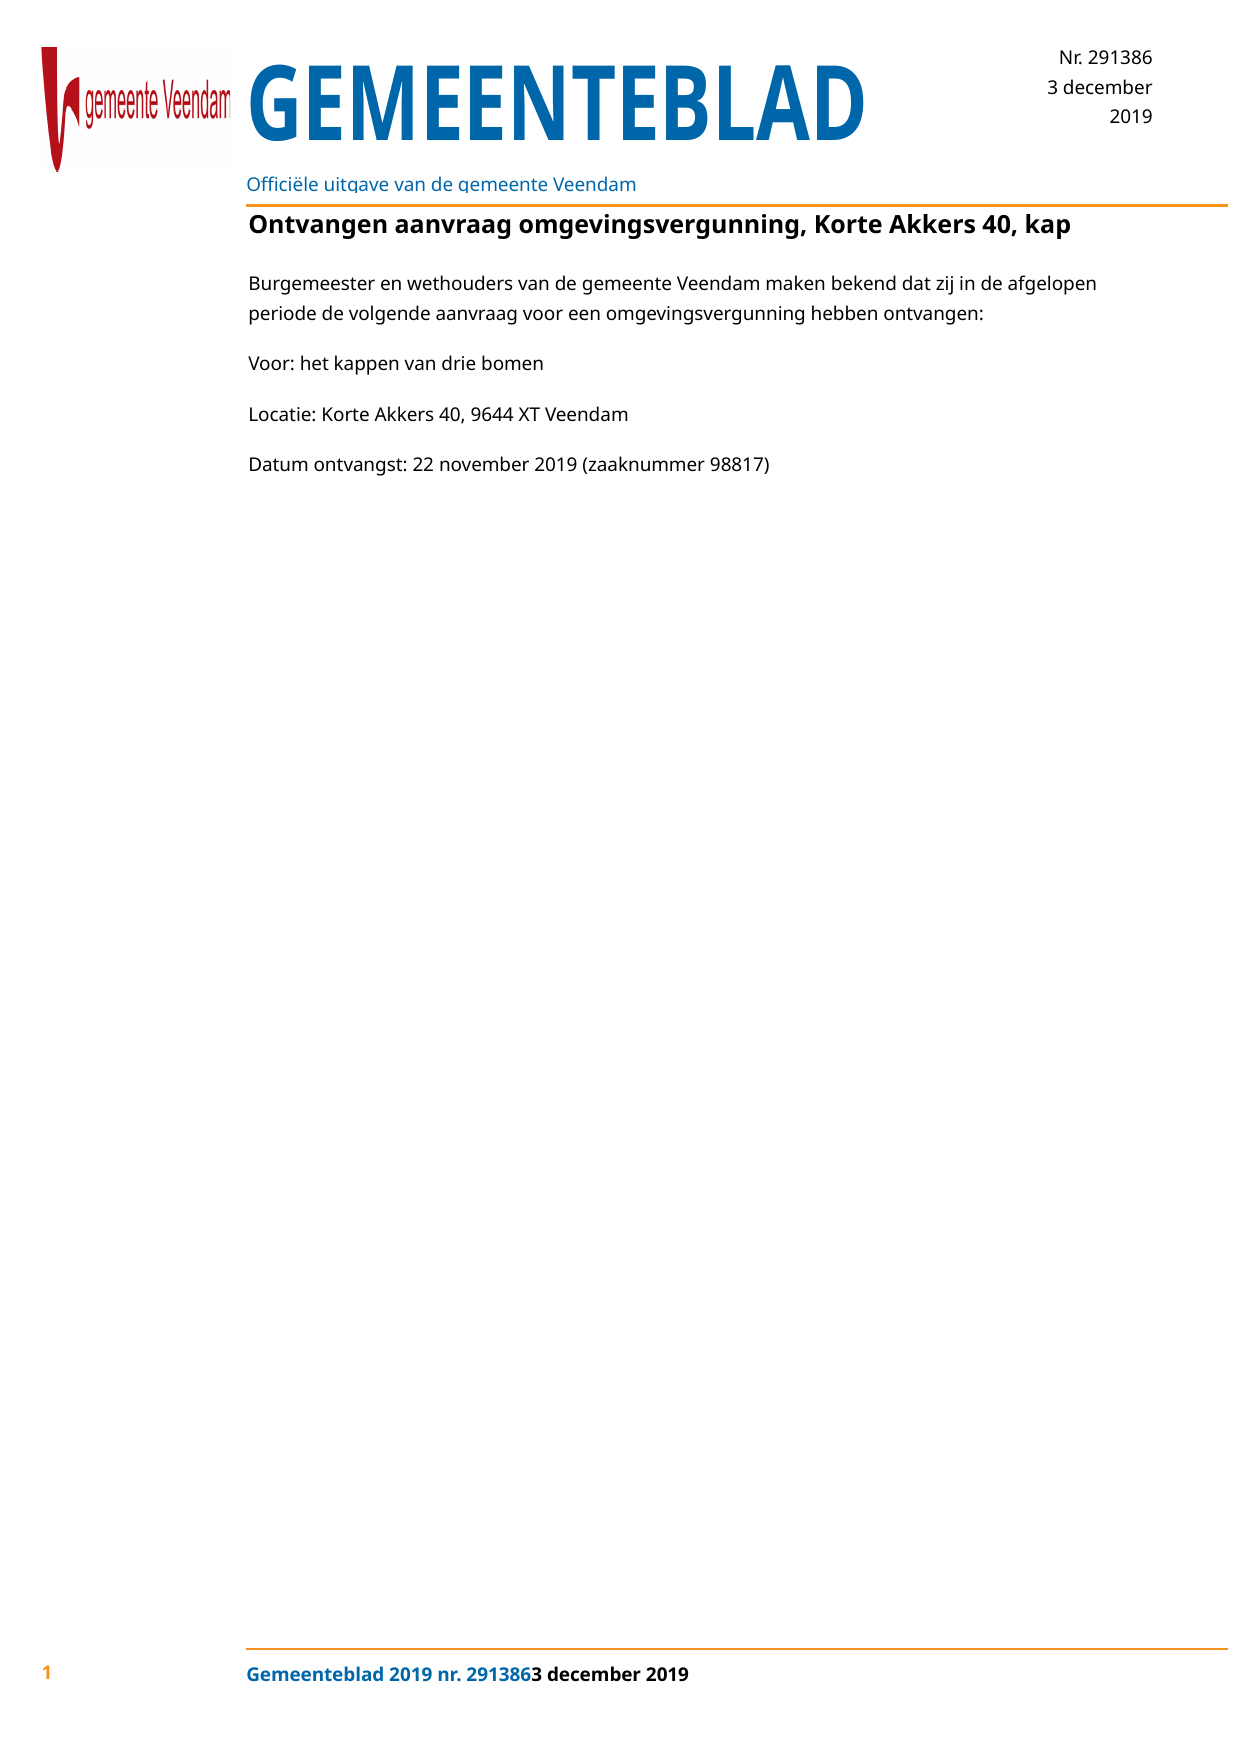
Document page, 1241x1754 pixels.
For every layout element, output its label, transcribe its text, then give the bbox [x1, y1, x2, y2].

picture [41, 47, 231, 172]
text Ontvangen aanvraag omgevingsvergunning, Korte Akkers 40, kap [248, 207, 1152, 241]
text Datum ontvangst: 22 november 2019 (zaaknummer 98817) [248, 451, 1152, 477]
text Locatie: Korte Akkers 40, 9644 XT Veendam [248, 401, 1152, 426]
text Voor: het kappen van drie bomen [248, 350, 1152, 376]
text Burgemeester en wethouders van de gemeente Veendam maken bekend dat zij in de afgelopen periode de volgende aanvraag voor een omgevingsvergunning hebben ontvangen: [248, 270, 1152, 326]
